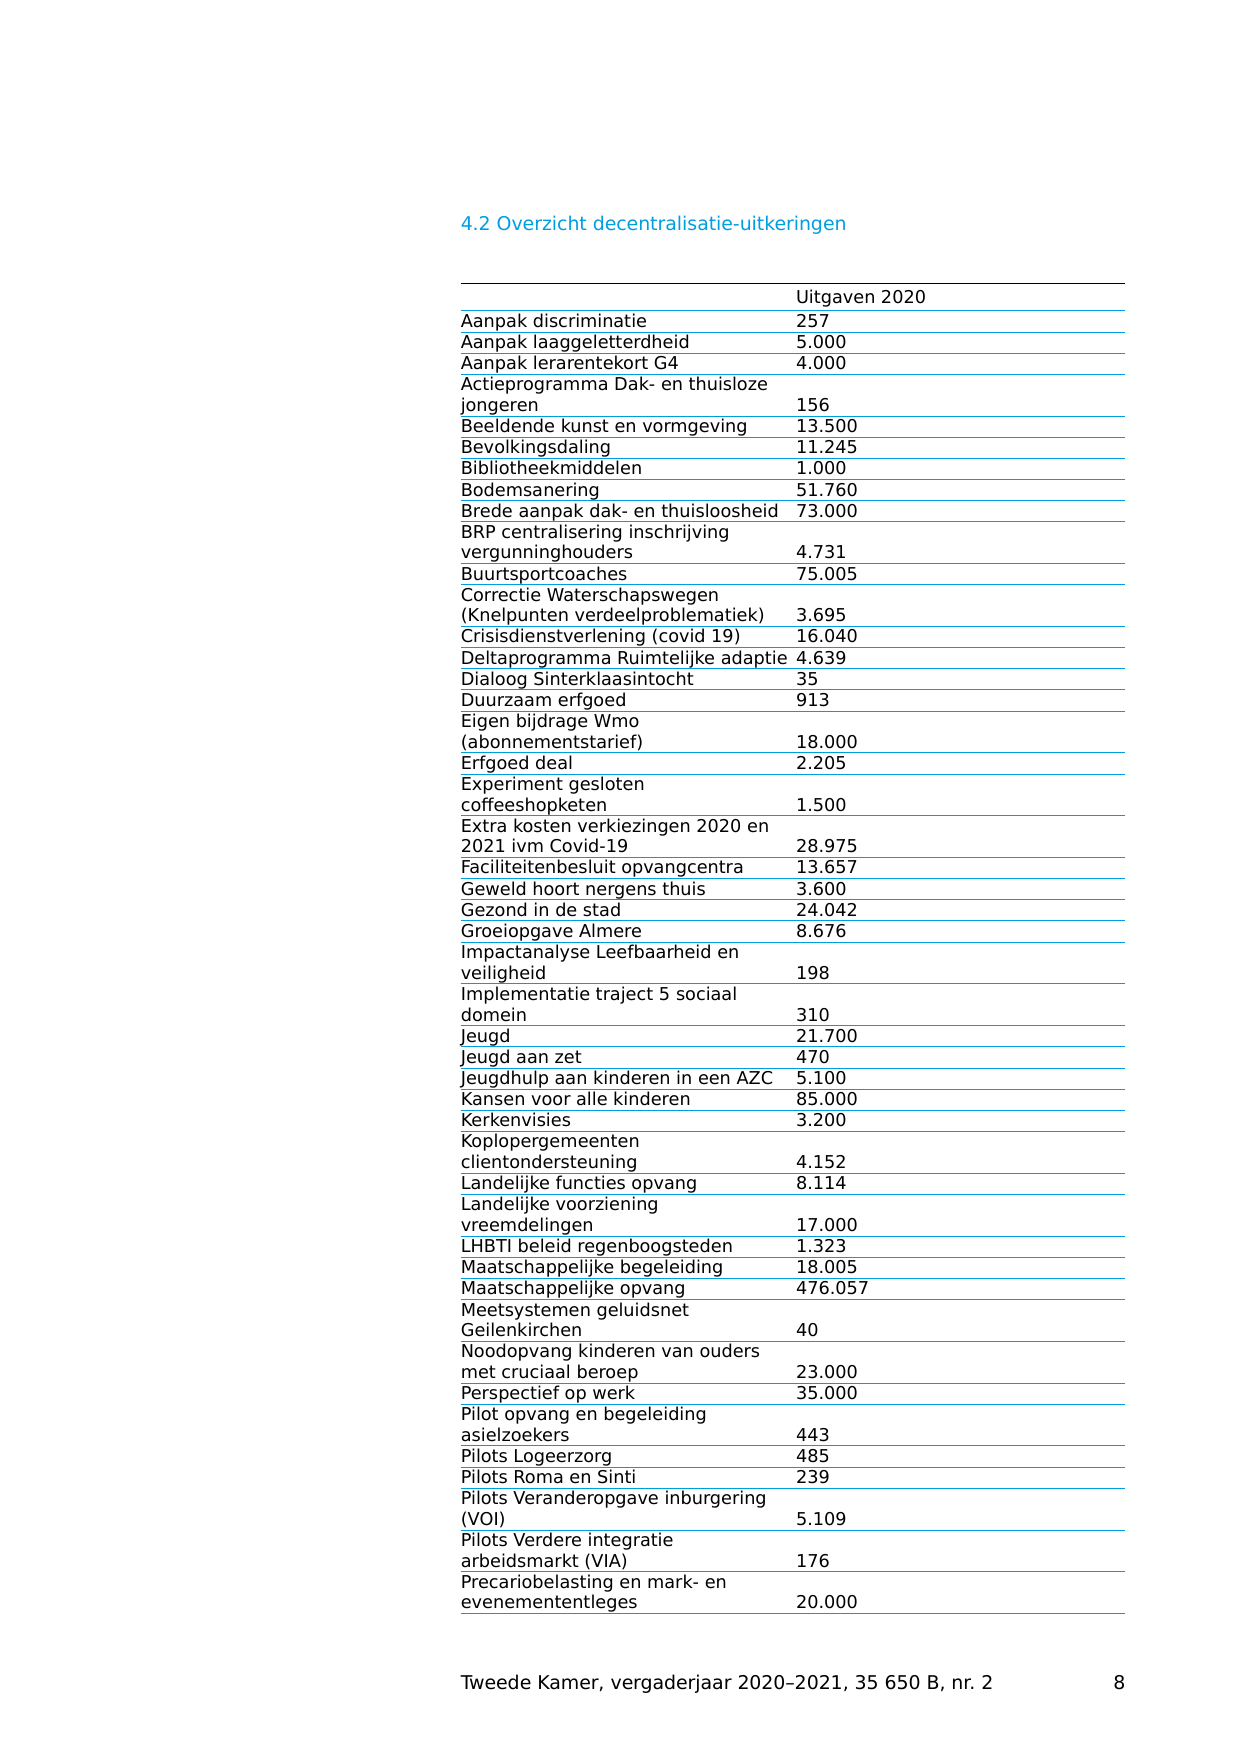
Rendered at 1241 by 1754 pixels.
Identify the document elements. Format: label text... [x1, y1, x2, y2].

table_cell 18.005 [793, 1258, 1125, 1278]
table_cell 5.109 [793, 1489, 1125, 1529]
table_cell Pilots Veranderopgave inburgering (VOI) [461, 1489, 793, 1529]
table_cell 198 [793, 943, 1125, 983]
table_cell 156 [793, 375, 1125, 416]
table_cell 1.000 [793, 459, 1125, 479]
table_cell BRP centralisering inschrijving vergunninghouders [461, 522, 793, 563]
table_cell 24.042 [793, 900, 1125, 920]
table_cell Bevolkingsdaling [461, 438, 793, 458]
table_cell Groeiopgave Almere [461, 921, 793, 942]
table_cell Maatschappelijke begeleiding [461, 1258, 793, 1278]
table_cell 75.005 [793, 564, 1125, 584]
table_cell Aanpak lerarentekort G4 [461, 354, 793, 374]
table_cell 4.152 [793, 1132, 1125, 1173]
table_cell Brede aanpak dak- en thuisloosheid [461, 501, 793, 521]
table_cell 257 [793, 311, 1125, 331]
table_cell 4.731 [793, 522, 1125, 563]
table_cell 17.000 [793, 1195, 1125, 1236]
table_cell 28.975 [793, 816, 1125, 857]
table_cell 4.000 [793, 354, 1125, 374]
table_cell Jeugd [461, 1026, 793, 1046]
table_cell 476.057 [793, 1279, 1125, 1299]
table_cell Kansen voor alle kinderen [461, 1090, 793, 1110]
table_cell Aanpak discriminatie [461, 311, 793, 331]
table_cell Implementatie traject 5 sociaal domein [461, 984, 793, 1025]
table_cell LHBTI beleid regenboogsteden [461, 1237, 793, 1257]
table_cell Kerkenvisies [461, 1111, 793, 1131]
table_cell Maatschappelijke opvang [461, 1279, 793, 1299]
table_cell 11.245 [793, 438, 1125, 458]
table_cell Erfgoed deal [461, 753, 793, 773]
table_cell Precariobelasting en mark- en evenemententleges [461, 1572, 793, 1613]
table_cell 23.000 [793, 1342, 1125, 1382]
table_cell [461, 284, 793, 310]
table_cell 239 [793, 1468, 1125, 1488]
table_cell 4.639 [793, 648, 1125, 668]
table_cell Noodopvang kinderen van ouders met cruciaal beroep [461, 1342, 793, 1382]
table_cell Meetsystemen geluidsnet Geilenkirchen [461, 1300, 793, 1341]
table_cell Pilots Verdere integratie arbeidsmarkt (VIA) [461, 1531, 793, 1571]
table_cell 443 [793, 1405, 1125, 1445]
table_cell Crisisdienstverlening (covid 19) [461, 627, 793, 647]
table_cell 5.000 [793, 333, 1125, 353]
table_cell Koplopergemeenten clientondersteuning [461, 1132, 793, 1173]
table_cell Experiment gesloten coffeeshopketen [461, 775, 793, 815]
table_cell 470 [793, 1047, 1125, 1067]
table_cell 2.205 [793, 753, 1125, 773]
table_cell Pilot opvang en begeleiding asielzoekers [461, 1405, 793, 1445]
table_cell Duurzaam erfgoed [461, 690, 793, 711]
table_cell Aanpak laaggeletterdheid [461, 333, 793, 353]
table_cell Impactanalyse Leefbaarheid en veiligheid [461, 943, 793, 983]
table_cell Jeugdhulp aan kinderen in een AZC [461, 1069, 793, 1088]
table_cell 3.695 [793, 585, 1125, 626]
table_cell 16.040 [793, 627, 1125, 647]
table_cell 3.600 [793, 879, 1125, 899]
table_cell 18.000 [793, 712, 1125, 752]
table_cell 51.760 [793, 480, 1125, 500]
table_cell Faciliteitenbesluit opvangcentra [461, 858, 793, 878]
table_cell Pilots Roma en Sinti [461, 1468, 793, 1488]
table_cell Bodemsanering [461, 480, 793, 500]
table_cell 8.114 [793, 1174, 1125, 1194]
table_cell 40 [793, 1300, 1125, 1341]
table_cell Geweld hoort nergens thuis [461, 879, 793, 899]
table_cell 3.200 [793, 1111, 1125, 1131]
table_cell Actieprogramma Dak- en thuisloze jongeren [461, 375, 793, 416]
table_cell 1.323 [793, 1237, 1125, 1257]
table_cell 13.500 [793, 417, 1125, 437]
table_cell Perspectief op werk [461, 1384, 793, 1404]
table_cell 21.700 [793, 1026, 1125, 1046]
table_cell Uitgaven 2020 [793, 284, 1125, 310]
table_cell 85.000 [793, 1090, 1125, 1110]
table_cell Bibliotheekmiddelen [461, 459, 793, 479]
table_cell 35.000 [793, 1384, 1125, 1404]
table_cell 310 [793, 984, 1125, 1025]
table_cell Dialoog Sinterklaasintocht [461, 669, 793, 689]
table_cell 8.676 [793, 921, 1125, 942]
table_cell 20.000 [793, 1572, 1125, 1613]
table_cell 73.000 [793, 501, 1125, 521]
table_cell Buurtsportcoaches [461, 564, 793, 584]
table_cell Eigen bijdrage Wmo (abonnementstarief) [461, 712, 793, 752]
table_cell Pilots Logeerzorg [461, 1446, 793, 1467]
table_cell 1.500 [793, 775, 1125, 815]
table_cell Landelijke functies opvang [461, 1174, 793, 1194]
table_cell Beeldende kunst en vormgeving [461, 417, 793, 437]
table_cell Correctie Waterschapswegen (Knelpunten verdeelproblematiek) [461, 585, 793, 626]
table_cell 5.100 [793, 1069, 1125, 1088]
table_cell Extra kosten verkiezingen 2020 en 2021 ivm Covid-19 [461, 816, 793, 857]
table_cell 913 [793, 690, 1125, 711]
table_cell 13.657 [793, 858, 1125, 878]
table_cell Jeugd aan zet [461, 1047, 793, 1067]
table_header Tabel 4 Overzicht decentralisatie-uitkeringen (Bedragen x € 1.000) [461, 258, 1125, 283]
table_cell Gezond in de stad [461, 900, 793, 920]
table_cell 176 [793, 1531, 1125, 1571]
table_cell 485 [793, 1446, 1125, 1467]
table_cell Deltaprogramma Ruimtelijke adaptie [461, 648, 793, 668]
table_cell Landelijke voorziening vreemdelingen [461, 1195, 793, 1236]
title 4.2 Overzicht decentralisatie-uitkeringen [461, 213, 1125, 235]
table_cell 35 [793, 669, 1125, 689]
